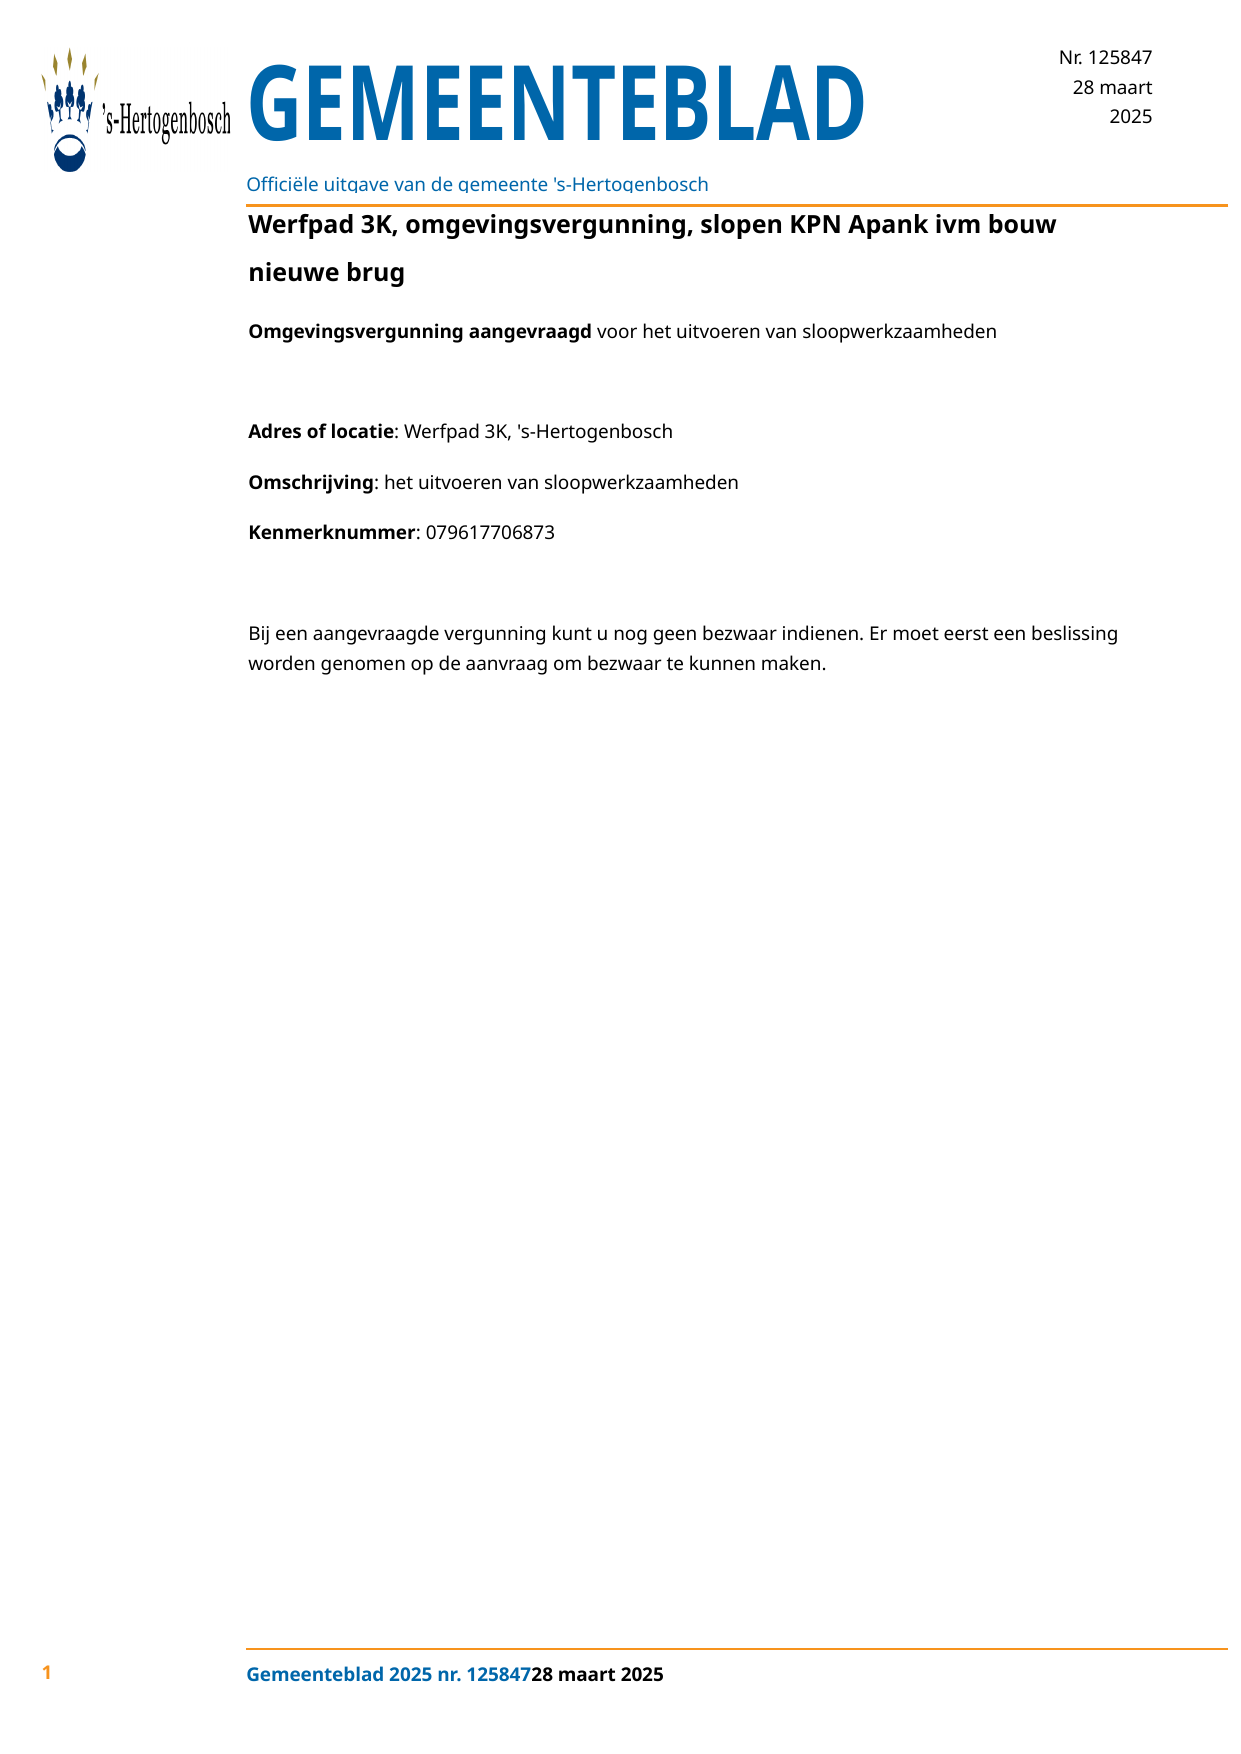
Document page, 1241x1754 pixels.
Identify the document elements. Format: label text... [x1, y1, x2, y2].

text Bij een aangevraagde vergunning kunt u nog geen bezwaar indienen. Er moet eerst een beslissing worden genomen op de aanvraag om bezwaar te kunnen maken. [248, 620, 1152, 676]
text Kenmerknummer: 079617706873 [248, 519, 1152, 545]
text Omgevingsvergunning aangevraagd voor het uitvoeren van sloopwerkzaamheden [248, 318, 1152, 344]
text Adres of locatie: Werfpad 3K, 's-Hertogenbosch [248, 419, 1152, 444]
text Werfpad 3K, omgevingsvergunning, slopen KPN Apank ivm bouw nieuwe brug [248, 207, 1152, 288]
picture [41, 47, 231, 172]
text Omschrijving: het uitvoeren van sloopwerkzaamheden [248, 469, 1152, 495]
